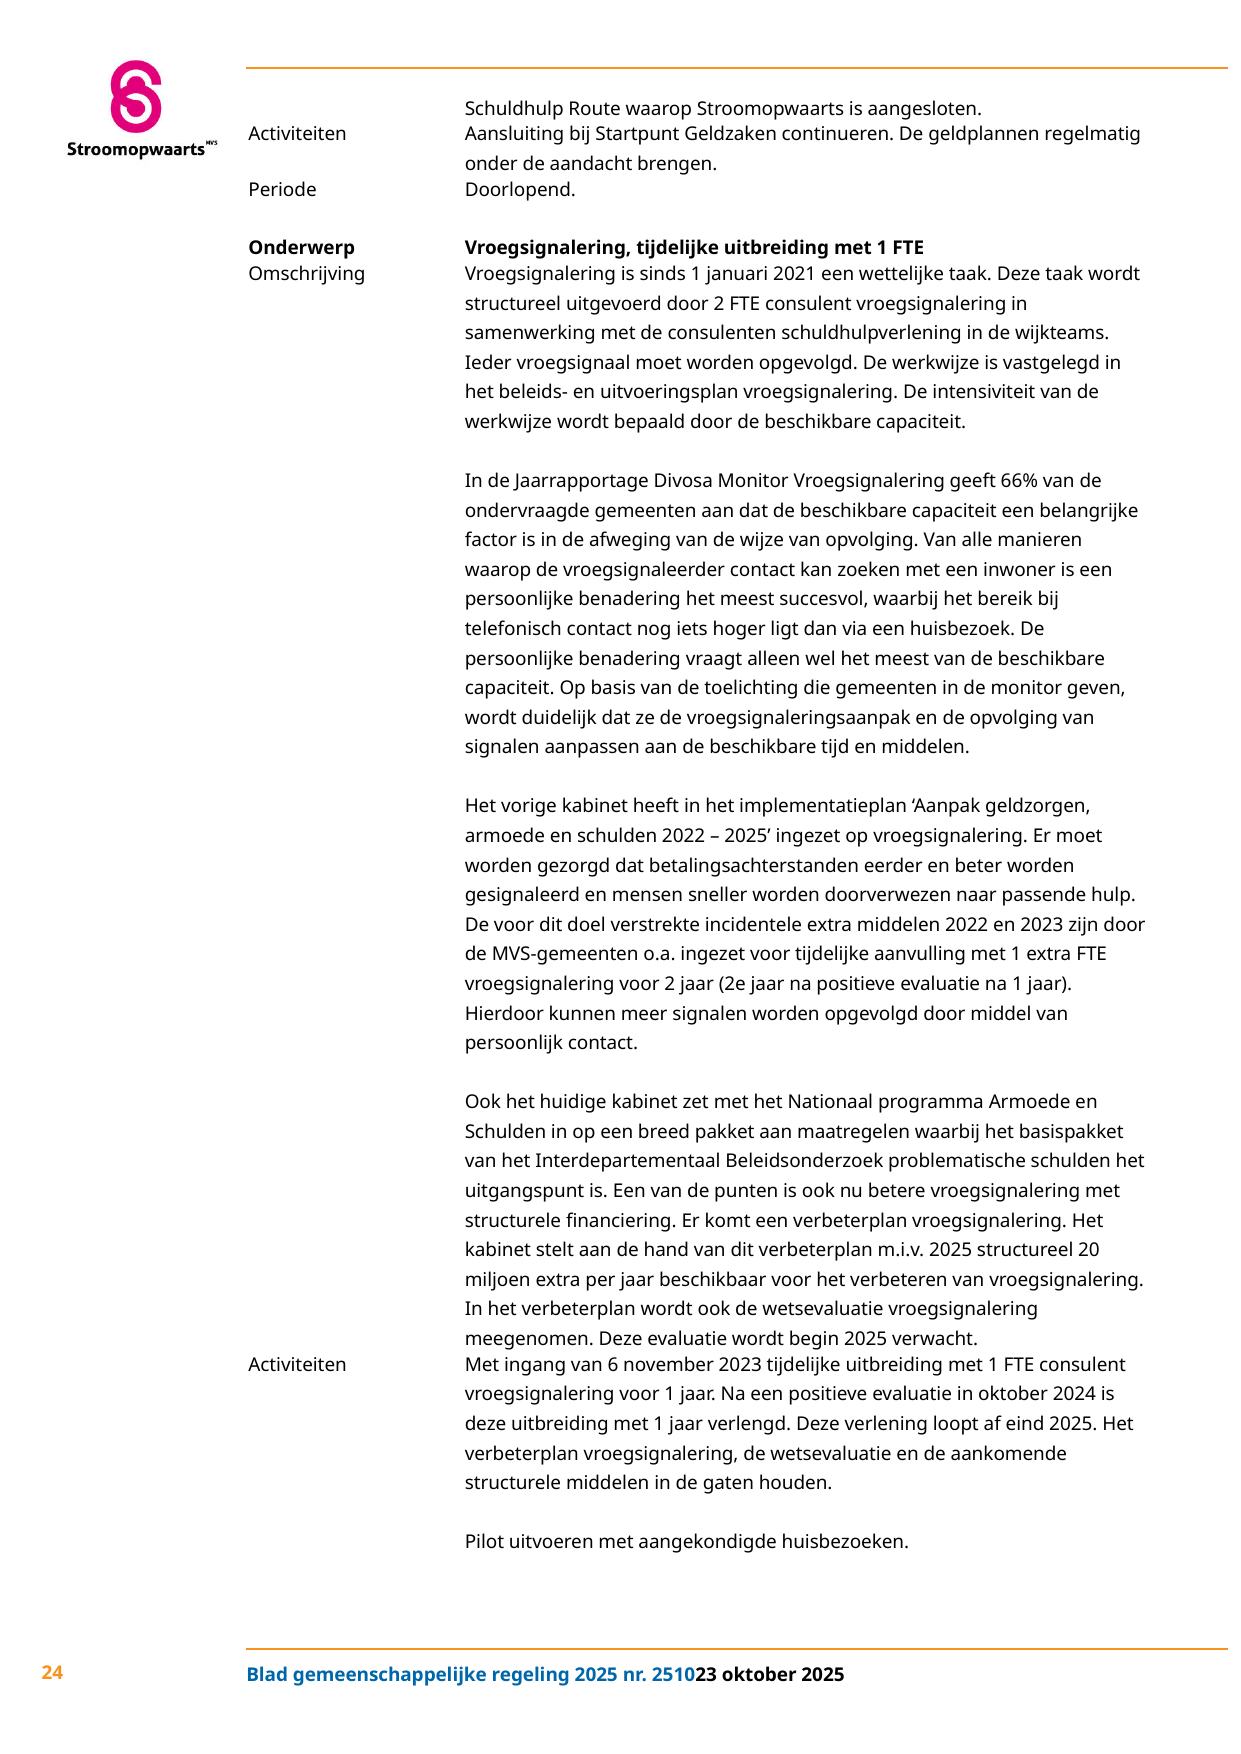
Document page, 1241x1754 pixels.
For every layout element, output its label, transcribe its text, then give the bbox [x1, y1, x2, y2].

table_cell Activiteiten [248, 121, 464, 176]
table_cell Met ingang van 6 november 2023 tijdelijke uitbreiding met 1 FTE consulent vroegsignalering voor 1 jaar. Na een positieve evaluatie in oktober 2024 is deze uitbreiding met 1 jaar verlengd. Deze verlening loopt af eind 2025. Het verbeterplan vroegsignalering, de wetsevaluatie en de aankomende structurele middelen in de gaten houden. Pilot uitvoeren met aangekondigde huisbezoeken. [465, 1351, 1152, 1584]
table_header Onderwerp [248, 235, 464, 260]
table_cell Aansluiting bij Startpunt Geldzaken continueren. De geldplannen regelmatig onder de aandacht brengen. [465, 121, 1152, 176]
table_cell Schuldhulp Route waarop Stroomopwaarts is aangesloten. [465, 95, 1152, 121]
table_cell [248, 95, 464, 121]
table_cell Periode [248, 176, 464, 202]
picture [41, 47, 231, 172]
table_header Vroegsignalering, tijdelijke uitbreiding met 1 FTE [465, 235, 1152, 260]
table_cell Omschrijving [248, 260, 464, 1351]
table_cell Activiteiten [248, 1351, 464, 1584]
table_cell Vroegsignalering is sinds 1 januari 2021 een wettelijke taak. Deze taak wordt structureel uitgevoerd door 2 FTE consulent vroegsignalering in samenwerking met de consulenten schuldhulpverlening in de wijkteams. Ieder vroegsignaal moet worden opgevolgd. De werkwijze is vastgelegd in het beleids- en uitvoeringsplan vroegsignalering. De intensiviteit van de werkwijze wordt bepaald door de beschikbare capaciteit. In de Jaarrapportage Divosa Monitor Vroegsignalering geeft 66% van de ondervraagde gemeenten aan dat de beschikbare capaciteit een belangrijke factor is in de afweging van de wijze van opvolging. Van alle manieren waarop de vroegsignaleerder contact kan zoeken met een inwoner is een persoonlijke benadering het meest succesvol, waarbij het bereik bij telefonisch contact nog iets hoger ligt dan via een huisbezoek. De persoonlijke benadering vraagt alleen wel het meest van de beschikbare capaciteit. Op basis van de toelichting die gemeenten in de monitor geven, wordt duidelijk dat ze de vroegsignaleringsaanpak en de opvolging van signalen aanpassen aan de beschikbare tijd en middelen. Het vorige kabinet heeft in het implementatieplan ‘Aanpak geldzorgen, armoede en schulden 2022 – 2025’ ingezet op vroegsignalering. Er moet worden gezorgd dat betalingsachterstanden eerder en beter worden gesignaleerd en mensen sneller worden doorverwezen naar passende hulp. De voor dit doel verstrekte incidentele extra middelen 2022 en 2023 zijn door de MVS-gemeenten o.a. ingezet voor tijdelijke aanvulling met 1 extra FTE vroegsignalering voor 2 jaar (2e jaar na positieve evaluatie na 1 jaar). Hierdoor kunnen meer signalen worden opgevolgd door middel van persoonlijk contact. Ook het huidige kabinet zet met het Nationaal programma Armoede en Schulden in op een breed pakket aan maatregelen waarbij het basispakket van het Interdepartementaal Beleidsonderzoek problematische schulden het uitgangspunt is. Een van de punten is ook nu betere vroegsignalering met structurele financiering. Er komt een verbeterplan vroegsignalering. Het kabinet stelt aan de hand van dit verbeterplan m.i.v. 2025 structureel 20 miljoen extra per jaar beschikbaar voor het verbeteren van vroegsignalering. In het verbeterplan wordt ook de wetsevaluatie vroegsignalering meegenomen. Deze evaluatie wordt begin 2025 verwacht. [465, 260, 1152, 1351]
table_cell Doorlopend. [465, 176, 1152, 202]
